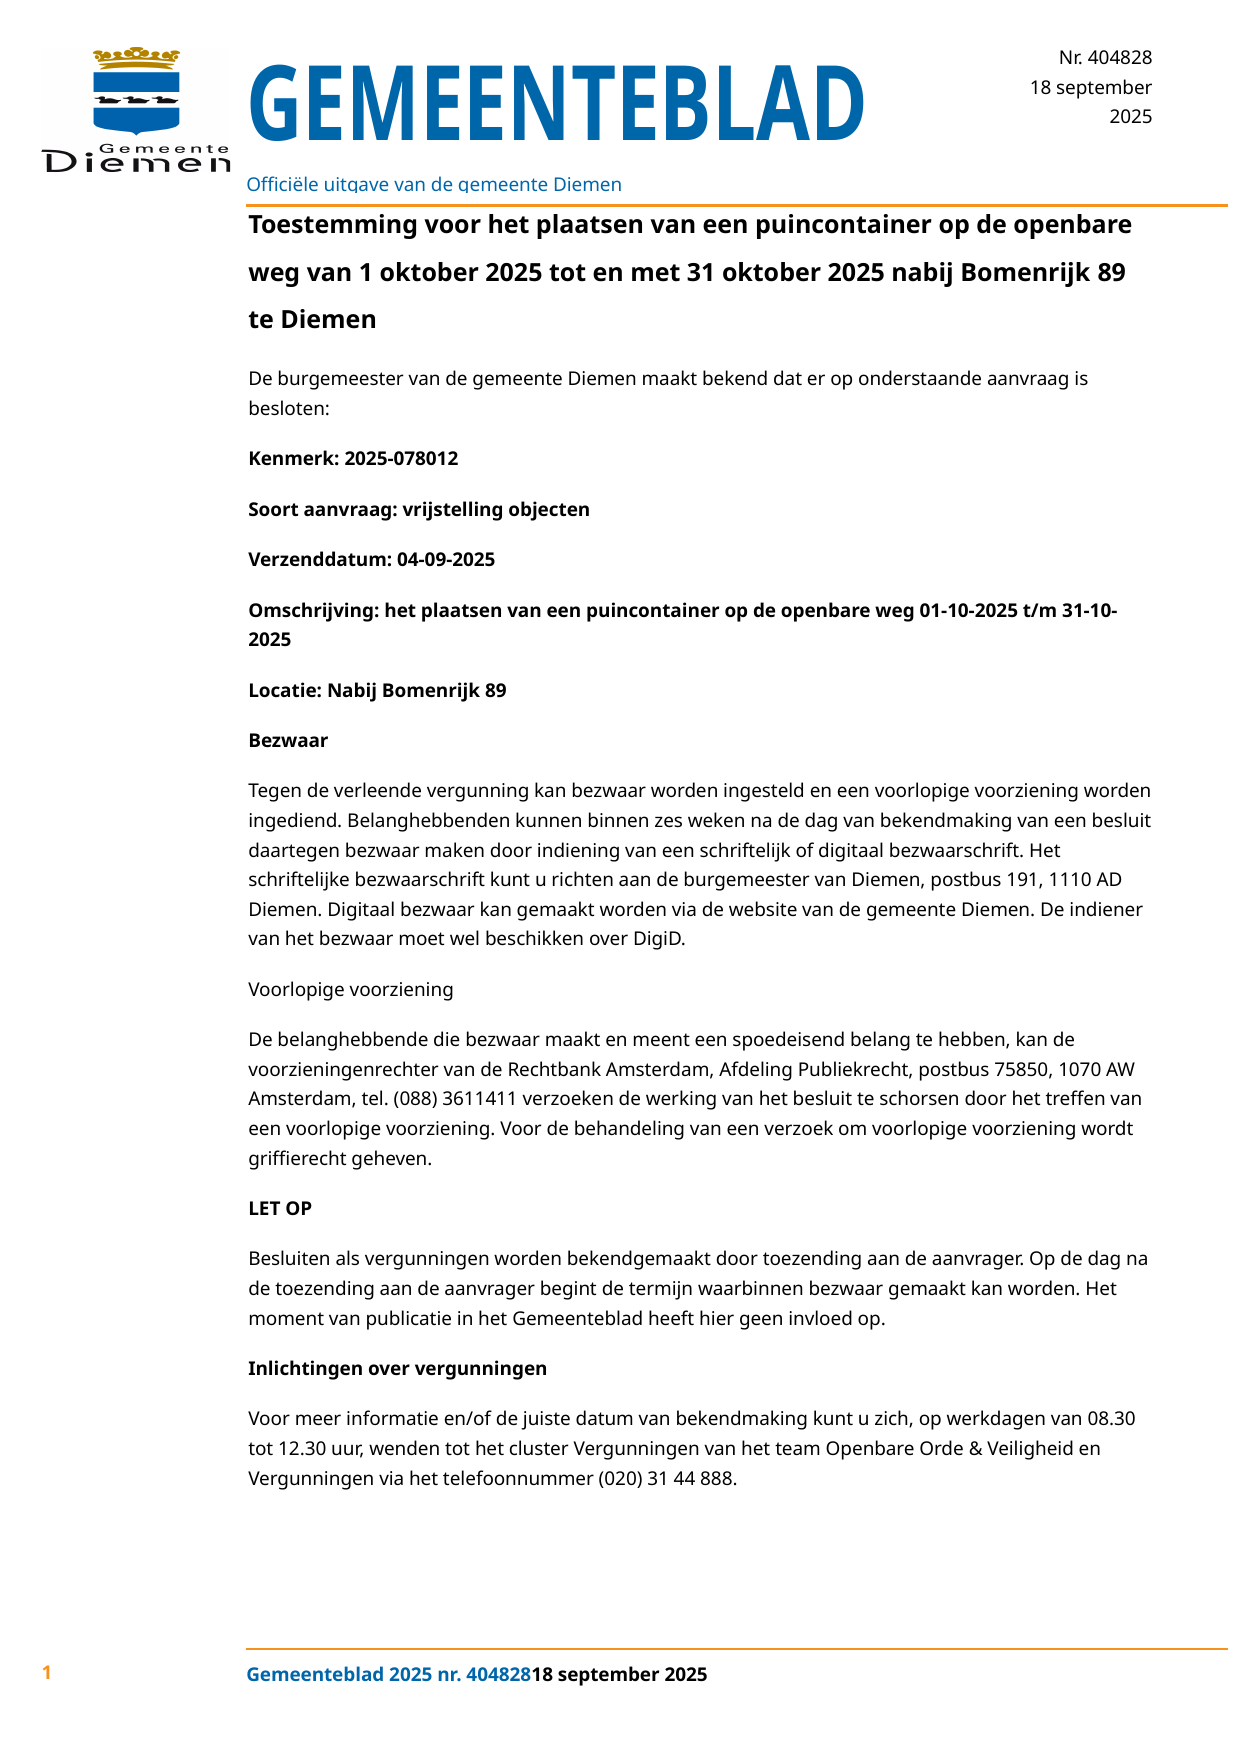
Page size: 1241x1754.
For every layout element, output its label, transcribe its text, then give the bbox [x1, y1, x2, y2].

text Locatie: Nabij Bomenrijk 89 [248, 677, 1152, 702]
text Voor meer informatie en/of de juiste datum van bekendmaking kunt u zich, op werkdagen van 08.30 tot 12.30 uur, wenden tot het cluster Vergunningen van het team Openbare Orde & Veiligheid en Vergunningen via het telefoonnummer (020) 31 44 888. [248, 1406, 1152, 1490]
text De belanghebbende die bezwaar maakt en meent een spoedeisend belang te hebben, kan de voorzieningenrechter van de Rechtbank Amsterdam, Afdeling Publiekrecht, postbus 75850, 1070 AW Amsterdam, tel. (088) 3611411 verzoeken de werking van het besluit te schorsen door het treffen van een voorlopige voorziening. Voor de behandeling van een verzoek om voorlopige voorziening wordt griffierecht geheven. [248, 1026, 1152, 1170]
text Tegen de verleende vergunning kan bezwaar worden ingesteld en een voorlopige voorziening worden ingediend. Belanghebbenden kunnen binnen zes weken na de dag van bekendmaking van een besluit daartegen bezwaar maken door indiening van een schriftelijk of digitaal bezwaarschrift. Het schriftelijke bezwaarschrift kunt u richten aan de burgemeester van Diemen, postbus 191, 1110 AD Diemen. Digitaal bezwaar kan gemaakt worden via de website van de gemeente Diemen. De indiener van het bezwaar moet wel beschikken over DigiD. [248, 778, 1152, 951]
text Omschrijving: het plaatsen van een puincontainer op de openbare weg 01-10-2025 t/m 31-10-2025 [248, 597, 1152, 652]
picture [41, 47, 231, 172]
text Inlichtingen over vergunningen [248, 1355, 1152, 1381]
text LET OP [248, 1195, 1152, 1221]
text Toestemming voor het plaatsen van een puincontainer op de openbare weg van 1 oktober 2025 tot en met 31 oktober 2025 nabij Bomenrijk 89 te Diemen [248, 207, 1152, 336]
text Bezwaar [248, 727, 1152, 753]
text Voorlopige voorziening [248, 976, 1152, 1002]
text De burgemeester van de gemeente Diemen maakt bekend dat er op onderstaande aanvraag is besloten: [248, 366, 1152, 421]
text Verzenddatum: 04-09-2025 [248, 546, 1152, 572]
text Besluiten als vergunningen worden bekendgemaakt door toezending aan de aanvrager. Op de dag na de toezending aan de aanvrager begint de termijn waarbinnen bezwaar gemaakt kan worden. Het moment van publicatie in het Gemeenteblad heeft hier geen invloed op. [248, 1246, 1152, 1330]
text Soort aanvraag: vrijstelling objecten [248, 496, 1152, 522]
text Kenmerk: 2025-078012 [248, 446, 1152, 471]
